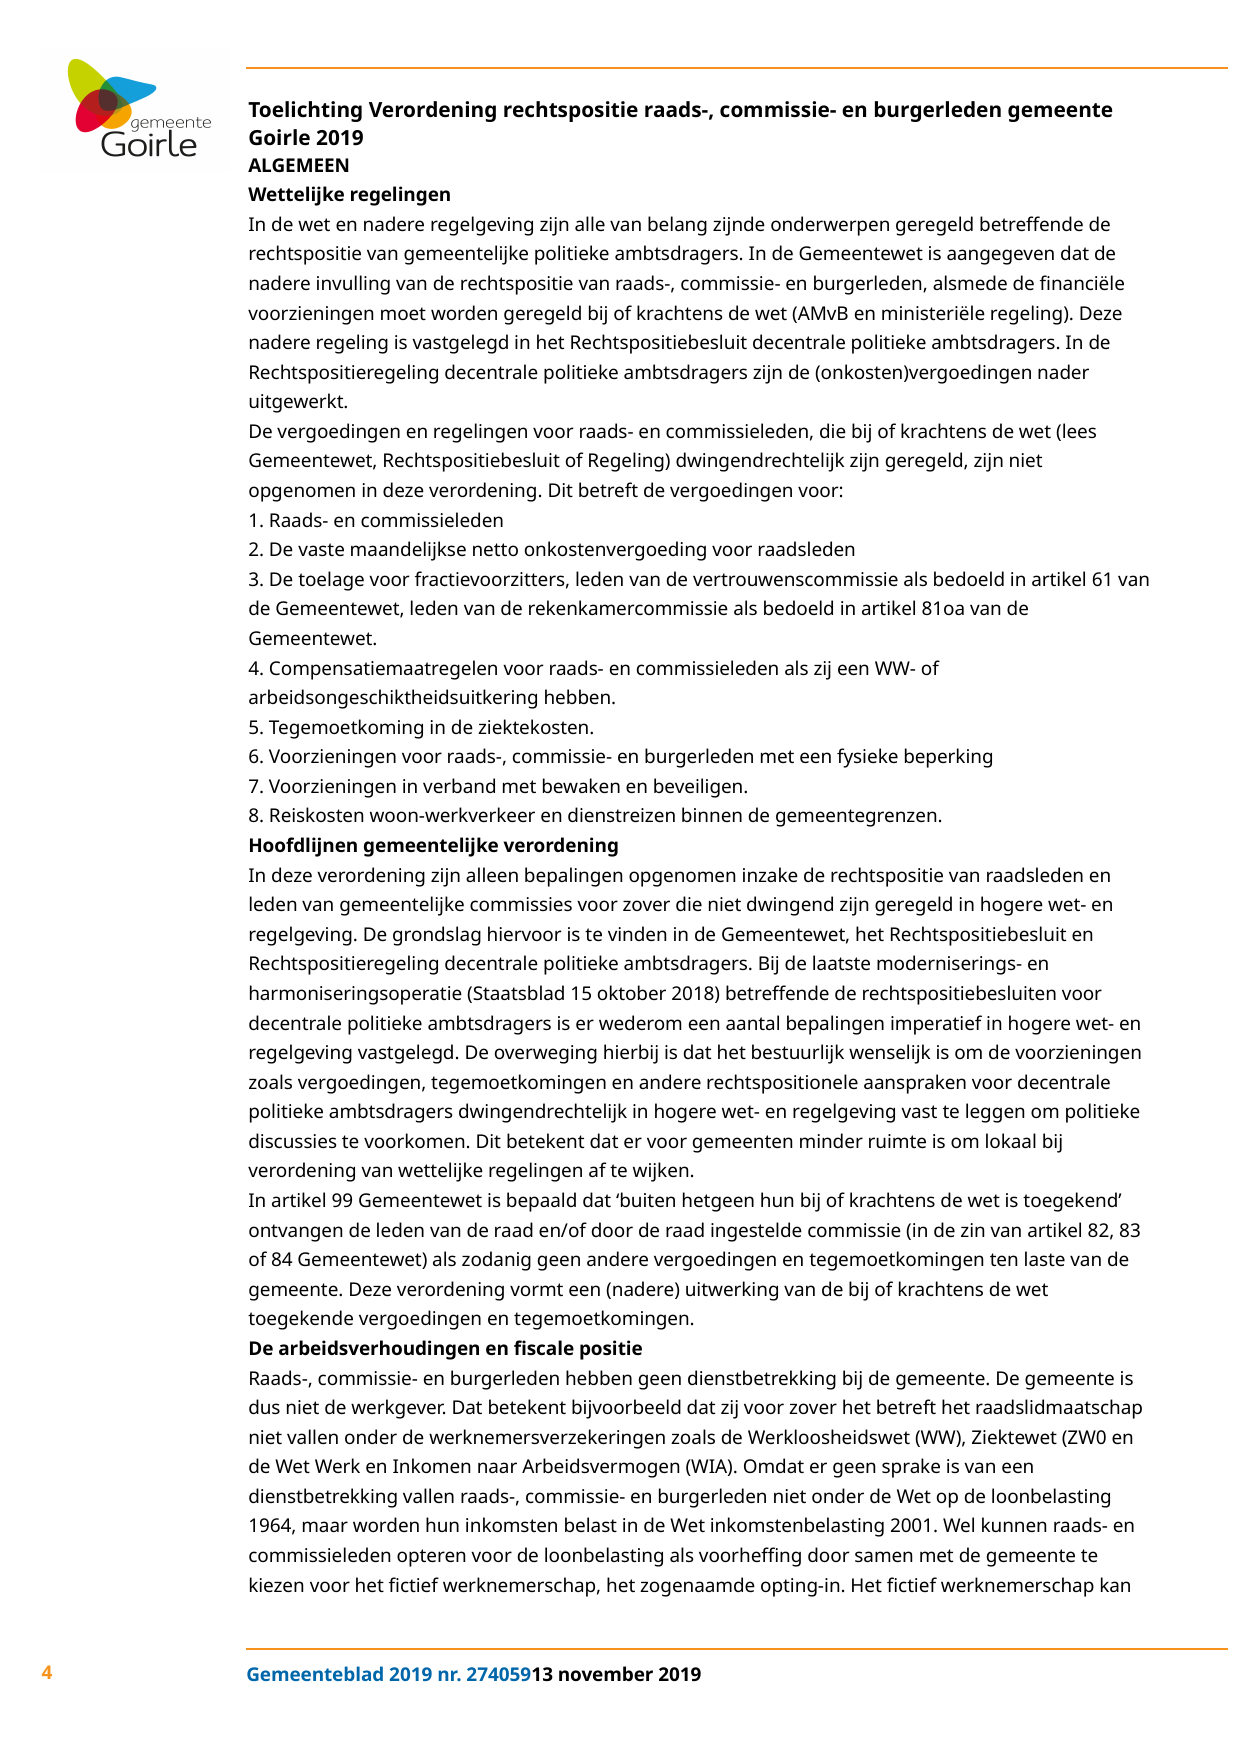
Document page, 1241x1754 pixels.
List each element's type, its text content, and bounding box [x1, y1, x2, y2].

text De arbeidsverhoudingen en fiscale positie [248, 1335, 1152, 1361]
text 1. Raads- en commissieleden [248, 507, 1152, 532]
text In artikel 99 Gemeentewet is bepaald dat ‘buiten hetgeen hun bij of krachtens de wet is toegekend’ ontvangen de leden van de raad en/of door de raad ingestelde commissie (in de zin van artikel 82, 83 of 84 Gemeentewet) als zodanig geen andere vergoedingen en tegemoetkomingen ten laste van de gemeente. Deze verordening vormt een (nadere) uitwerking van de bij of krachtens de wet toegekende vergoedingen en tegemoetkomingen. [248, 1187, 1152, 1331]
picture [41, 47, 231, 172]
text 5. Tegemoetkoming in de ziektekosten. [248, 714, 1152, 739]
text 3. De toelage voor fractievoorzitters, leden van de vertrouwenscommissie als bedoeld in artikel 61 van de Gemeentewet, leden van de rekenkamercommissie als bedoeld in artikel 81oa van de Gemeentewet. [248, 566, 1152, 651]
text Hoofdlijnen gemeentelijke verordening [248, 832, 1152, 858]
text De vergoedingen en regelingen voor raads- en commissieleden, die bij of krachtens de wet (lees Gemeentewet, Rechtspositiebesluit of Regeling) dwingendrechtelijk zijn geregeld, zijn niet opgenomen in deze verordening. Dit betreft de vergoedingen voor: [248, 418, 1152, 503]
text Toelichting Verordening rechtspositie raads-, commissie- en burgerleden gemeente Goirle 2019 [248, 95, 1152, 152]
text In de wet en nadere regelgeving zijn alle van belang zijnde onderwerpen geregeld betreffende de rechtspositie van gemeentelijke politieke ambtsdragers. In de Gemeentewet is aangegeven dat de nadere invulling van de rechtspositie van raads-, commissie- en burgerleden, alsmede de financiële voorzieningen moet worden geregeld bij of krachtens de wet (AMvB en ministeriële regeling). Deze nadere regeling is vastgelegd in het Rechtspositiebesluit decentrale politieke ambtsdragers. In de Rechtspositieregeling decentrale politieke ambtsdragers zijn de (onkosten)vergoedingen nader uitgewerkt. [248, 211, 1152, 414]
text 8. Reiskosten woon-werkverkeer en dienstreizen binnen de gemeentegrenzen. [248, 803, 1152, 828]
text ALGEMEEN [248, 152, 1152, 177]
text 6. Voorzieningen voor raads-, commissie- en burgerleden met een fysieke beperking [248, 743, 1152, 769]
text In deze verordening zijn alleen bepalingen opgenomen inzake de rechtspositie van raadsleden en leden van gemeentelijke commissies voor zover die niet dwingend zijn geregeld in hogere wet- en regelgeving. De grondslag hiervoor is te vinden in de Gemeentewet, het Rechtspositiebesluit en Rechtspositieregeling decentrale politieke ambtsdragers. Bij de laatste moderniserings- en harmoniseringsoperatie (Staatsblad 15 oktober 2018) betreffende de rechtspositiebesluiten voor decentrale politieke ambtsdragers is er wederom een aantal bepalingen imperatief in hogere wet- en regelgeving vastgelegd. De overweging hierbij is dat het bestuurlijk wenselijk is om de voorzieningen zoals vergoedingen, tegemoetkomingen en andere rechtspositionele aanspraken voor decentrale politieke ambtsdragers dwingendrechtelijk in hogere wet- en regelgeving vast te leggen om politieke discussies te voorkomen. Dit betekent dat er voor gemeenten minder ruimte is om lokaal bij verordening van wettelijke regelingen af te wijken. [248, 862, 1152, 1183]
text 2. De vaste maandelijkse netto onkostenvergoeding voor raadsleden [248, 536, 1152, 562]
text Wettelijke regelingen [248, 181, 1152, 207]
text Raads-, commissie- en burgerleden hebben geen dienstbetrekking bij de gemeente. De gemeente is dus niet de werkgever. Dat betekent bijvoorbeeld dat zij voor zover het betreft het raadslidmaatschap niet vallen onder de werknemersverzekeringen zoals de Werkloosheidswet (WW), Ziektewet (ZW0 en de Wet Werk en Inkomen naar Arbeidsvermogen (WIA). Omdat er geen sprake is van een dienstbetrekking vallen raads-, commissie- en burgerleden niet onder de Wet op de loonbelasting 1964, maar worden hun inkomsten belast in de Wet inkomstenbelasting 2001. Wel kunnen raads- en commissieleden opteren voor de loonbelasting als voorheffing door samen met de gemeente te kiezen voor het fictief werknemerschap, het zogenaamde opting-in. Het fictief werknemerschap kan [248, 1365, 1152, 1597]
text 4. Compensatiemaatregelen voor raads- en commissieleden als zij een WW- of arbeidsongeschiktheidsuitkering hebben. [248, 655, 1152, 710]
text 7. Voorzieningen in verband met bewaken en beveiligen. [248, 773, 1152, 799]
